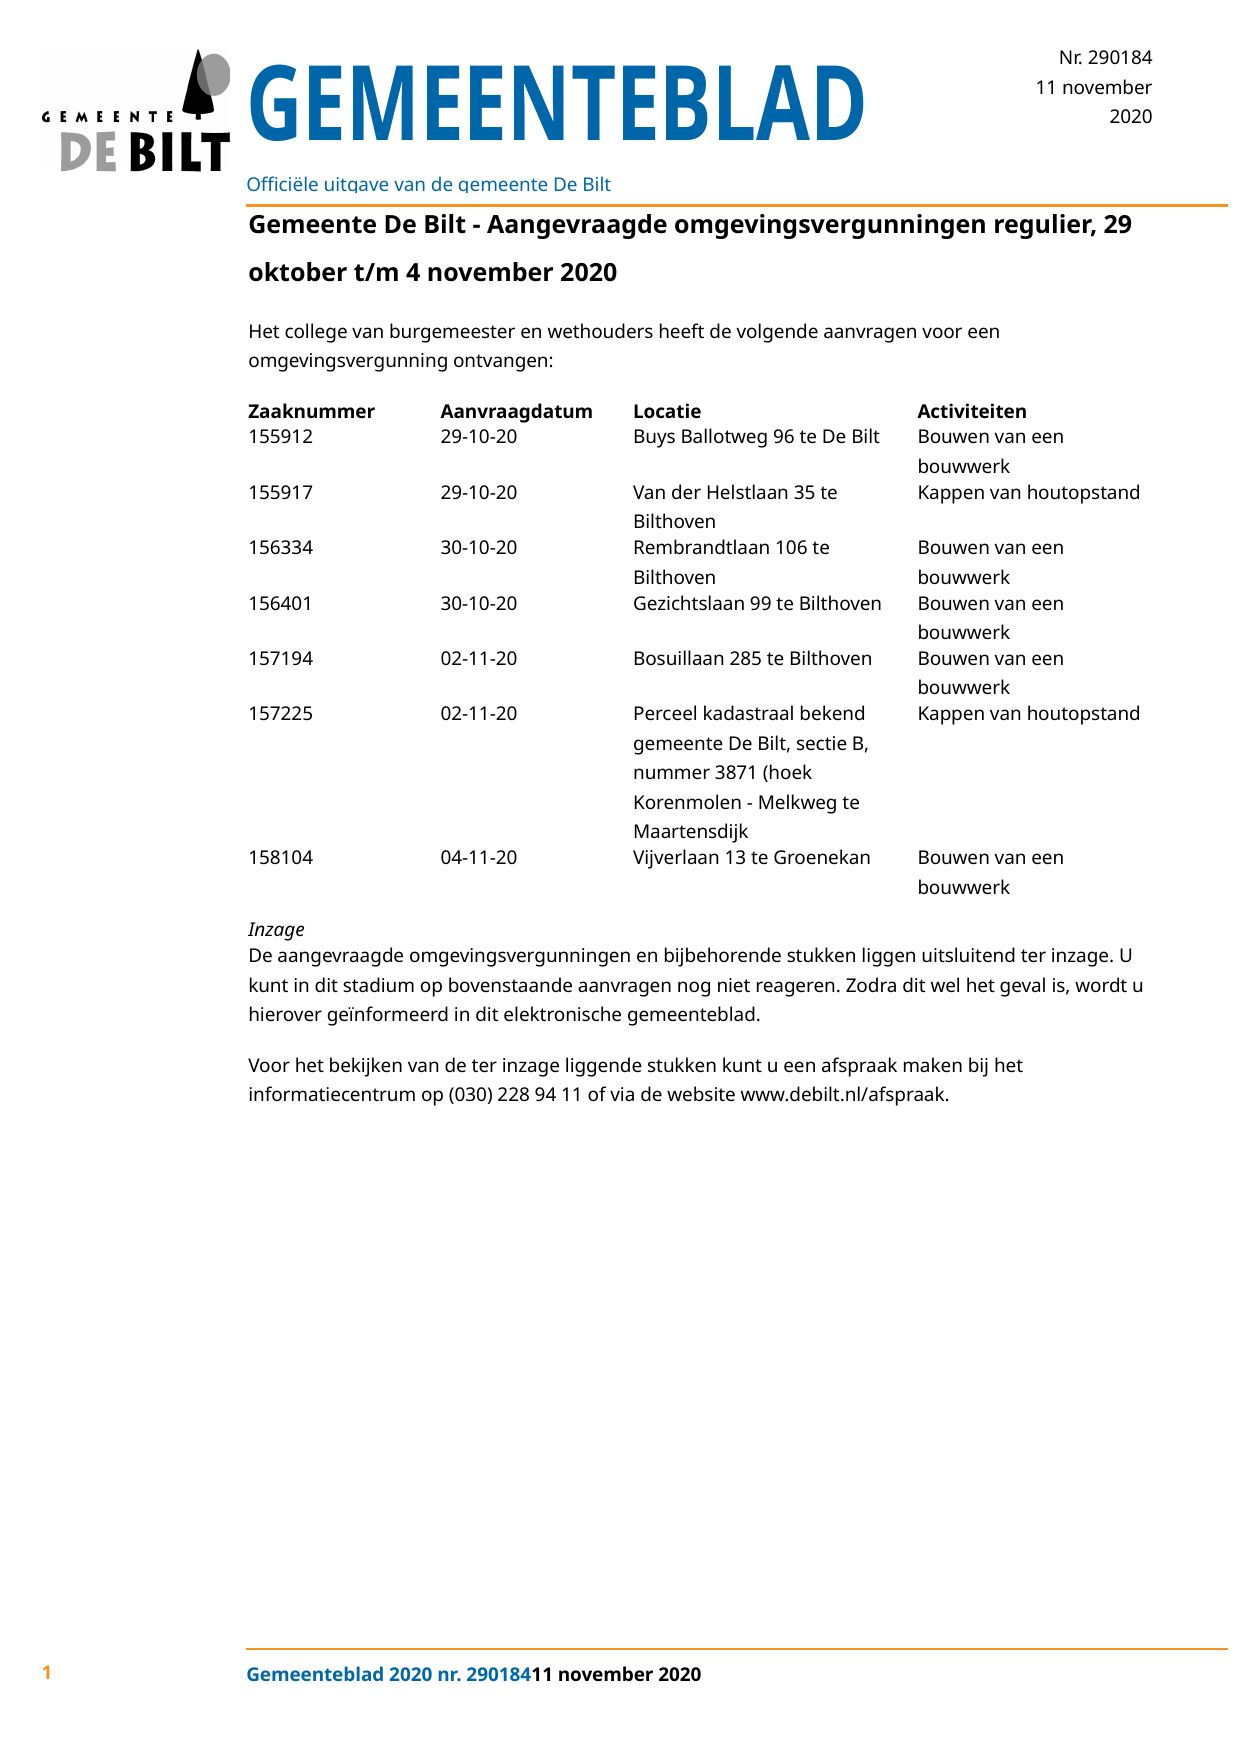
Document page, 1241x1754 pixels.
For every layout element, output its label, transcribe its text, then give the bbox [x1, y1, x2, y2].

table_cell 157194 [248, 645, 440, 700]
text Voor het bekijken van de ter inzage liggende stukken kunt u een afspraak maken bij het informatiecentrum op (030) 228 94 11 of via de website www.debilt.nl/afspraak. [248, 1052, 1152, 1107]
text Inzage [248, 916, 1152, 942]
table_cell Rembrandtlaan 106 te Bilthoven [633, 534, 917, 590]
table_cell Bosuillaan 285 te Bilthoven [633, 645, 917, 700]
table_cell 156401 [248, 590, 440, 645]
table_cell Gezichtslaan 99 te Bilthoven [633, 590, 917, 645]
table_cell 156334 [248, 534, 440, 590]
table_cell Bouwen van een bouwwerk [917, 645, 1152, 700]
table_cell Perceel kadastraal bekend gemeente De Bilt, sectie B, nummer 3871 (hoek Korenmolen - Melkweg te Maartensdijk [633, 700, 917, 844]
picture [41, 47, 231, 172]
table_cell Bouwen van een bouwwerk [917, 590, 1152, 645]
table_cell 02-11-20 [440, 645, 633, 700]
table_cell 158104 [248, 844, 440, 900]
table_cell 29-10-20 [440, 424, 633, 479]
table_cell Bouwen van een bouwwerk [917, 534, 1152, 590]
table_cell 30-10-20 [440, 534, 633, 590]
table_cell 155912 [248, 424, 440, 479]
text Het college van burgemeester en wethouders heeft de volgende aanvragen voor een omgevingsvergunning ontvangen: [248, 318, 1152, 373]
table_cell Kappen van houtopstand [917, 479, 1152, 534]
table_cell Vijverlaan 13 te Groenekan [633, 844, 917, 900]
table_cell 04-11-20 [440, 844, 633, 900]
table_cell Kappen van houtopstand [917, 700, 1152, 844]
table_cell Bouwen van een bouwwerk [917, 424, 1152, 479]
table_header Aanvraagdatum [440, 398, 633, 424]
text De aangevraagde omgevingsvergunningen en bijbehorende stukken liggen uitsluitend ter inzage. U kunt in dit stadium op bovenstaande aanvragen nog niet reageren. Zodra dit wel het geval is, wordt u hierover geïnformeerd in dit elektronische gemeenteblad. [248, 942, 1152, 1027]
table_cell 30-10-20 [440, 590, 633, 645]
text Gemeente De Bilt - Aangevraagde omgevingsvergunningen regulier, 29 oktober t/m 4 november 2020 [248, 207, 1152, 288]
table_header Zaaknummer [248, 398, 440, 424]
table_cell 02-11-20 [440, 700, 633, 844]
table_cell Buys Ballotweg 96 te De Bilt [633, 424, 917, 479]
table_header Activiteiten [917, 398, 1152, 424]
table_cell 155917 [248, 479, 440, 534]
table_cell Van der Helstlaan 35 te Bilthoven [633, 479, 917, 534]
table_cell Bouwen van een bouwwerk [917, 844, 1152, 900]
table_cell 157225 [248, 700, 440, 844]
table_cell 29-10-20 [440, 479, 633, 534]
table_header Locatie [633, 398, 917, 424]
